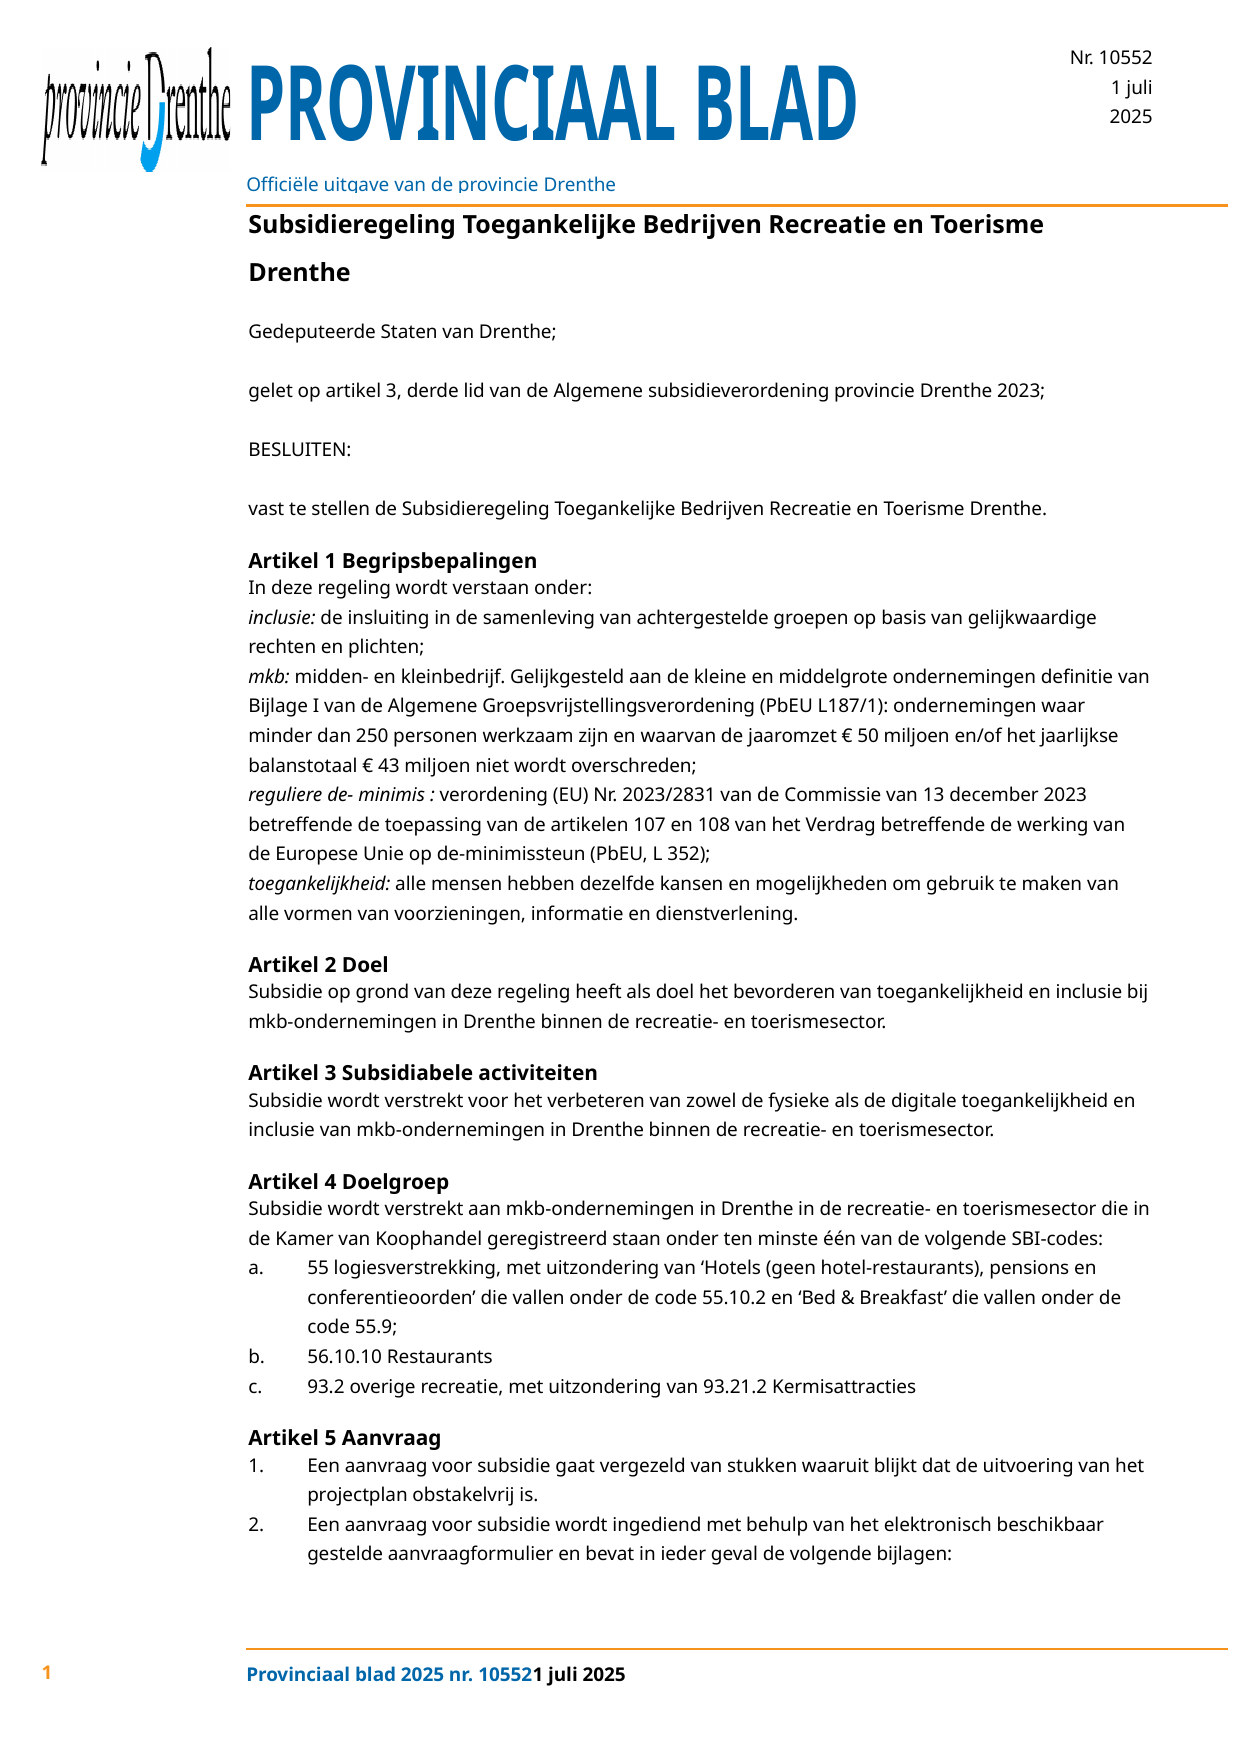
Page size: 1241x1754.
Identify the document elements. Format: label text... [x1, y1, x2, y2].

text Gedeputeerde Staten van Drenthe; [248, 318, 1152, 344]
list Een aanvraag voor subsidie wordt ingediend met behulp van het elektronisch beschikbaar gestelde aanvraagformulier en bevat in ieder geval de volgende bijlagen: [248, 1511, 1152, 1566]
text Subsidie op grond van deze regeling heeft als doel het bevorderen van toegankelijkheid en inclusie bij mkb-ondernemingen in Drenthe binnen de recreatie- en toerismesector. [248, 978, 1152, 1034]
list 55 logiesverstrekking, met uitzondering van ‘Hotels (geen hotel-restaurants), pensions en conferentieoorden’ die vallen onder de code 55.10.2 en ‘Bed & Breakfast’ die vallen onder de code 55.9; [248, 1254, 1152, 1339]
list 93.2 overige recreatie, met uitzondering van 93.21.2 Kermisattracties [248, 1373, 1152, 1399]
text Artikel 4 Doelgroep [248, 1167, 1152, 1195]
text BESLUITEN: [248, 436, 1152, 462]
text inclusie: de insluiting in de samenleving van achtergestelde groepen op basis van gelijkwaardige rechten en plichten; [248, 604, 1152, 659]
text toegankelijkheid: alle mensen hebben dezelfde kansen en mogelijkheden om gebruik te maken van alle vormen van voorzieningen, informatie en dienstverlening. [248, 870, 1152, 925]
text Subsidie wordt verstrekt voor het verbeteren van zowel de fysieke als de digitale toegankelijkheid en inclusie van mkb-ondernemingen in Drenthe binnen de recreatie- en toerismesector. [248, 1087, 1152, 1142]
text Artikel 1 Begripsbepalingen [248, 546, 1152, 574]
text gelet op artikel 3, derde lid van de Algemene subsidieverordening provincie Drenthe 2023; [248, 377, 1152, 403]
text In deze regeling wordt verstaan onder: [248, 574, 1152, 600]
text mkb: midden- en kleinbedrijf. Gelijkgesteld aan de kleine en middelgrote ondernemingen definitie van Bijlage I van de Algemene Groepsvrijstellingsverordening (PbEU L187/1): ondernemingen waar minder dan 250 personen werkzaam zijn en waarvan de jaaromzet € 50 miljoen en/of het jaarlijkse balanstotaal € 43 miljoen niet wordt overschreden; [248, 663, 1152, 777]
picture [41, 47, 231, 172]
text Subsidieregeling Toegankelijke Bedrijven Recreatie en Toerisme Drenthe [248, 207, 1152, 288]
text Artikel 2 Doel [248, 950, 1152, 978]
list Een aanvraag voor subsidie gaat vergezeld van stukken waaruit blijkt dat de uitvoering van het projectplan obstakelvrij is. [248, 1452, 1152, 1507]
text Subsidie wordt verstrekt aan mkb-ondernemingen in Drenthe in de recreatie- en toerismesector die in de Kamer van Koophandel geregistreerd staan onder ten minste één van de volgende SBI-codes: [248, 1195, 1152, 1251]
text reguliere de- minimis : verordening (EU) Nr. 2023/2831 van de Commissie van 13 december 2023 betreffende de toepassing van de artikelen 107 en 108 van het Verdrag betreffende de werking van de Europese Unie op de-minimissteun (PbEU, L 352); [248, 781, 1152, 866]
text vast te stellen de Subsidieregeling Toegankelijke Bedrijven Recreatie en Toerisme Drenthe. [248, 495, 1152, 521]
list 56.10.10 Restaurants [248, 1343, 1152, 1369]
text Artikel 3 Subsidiabele activiteiten [248, 1058, 1152, 1087]
text Artikel 5 Aanvraag [248, 1423, 1152, 1452]
